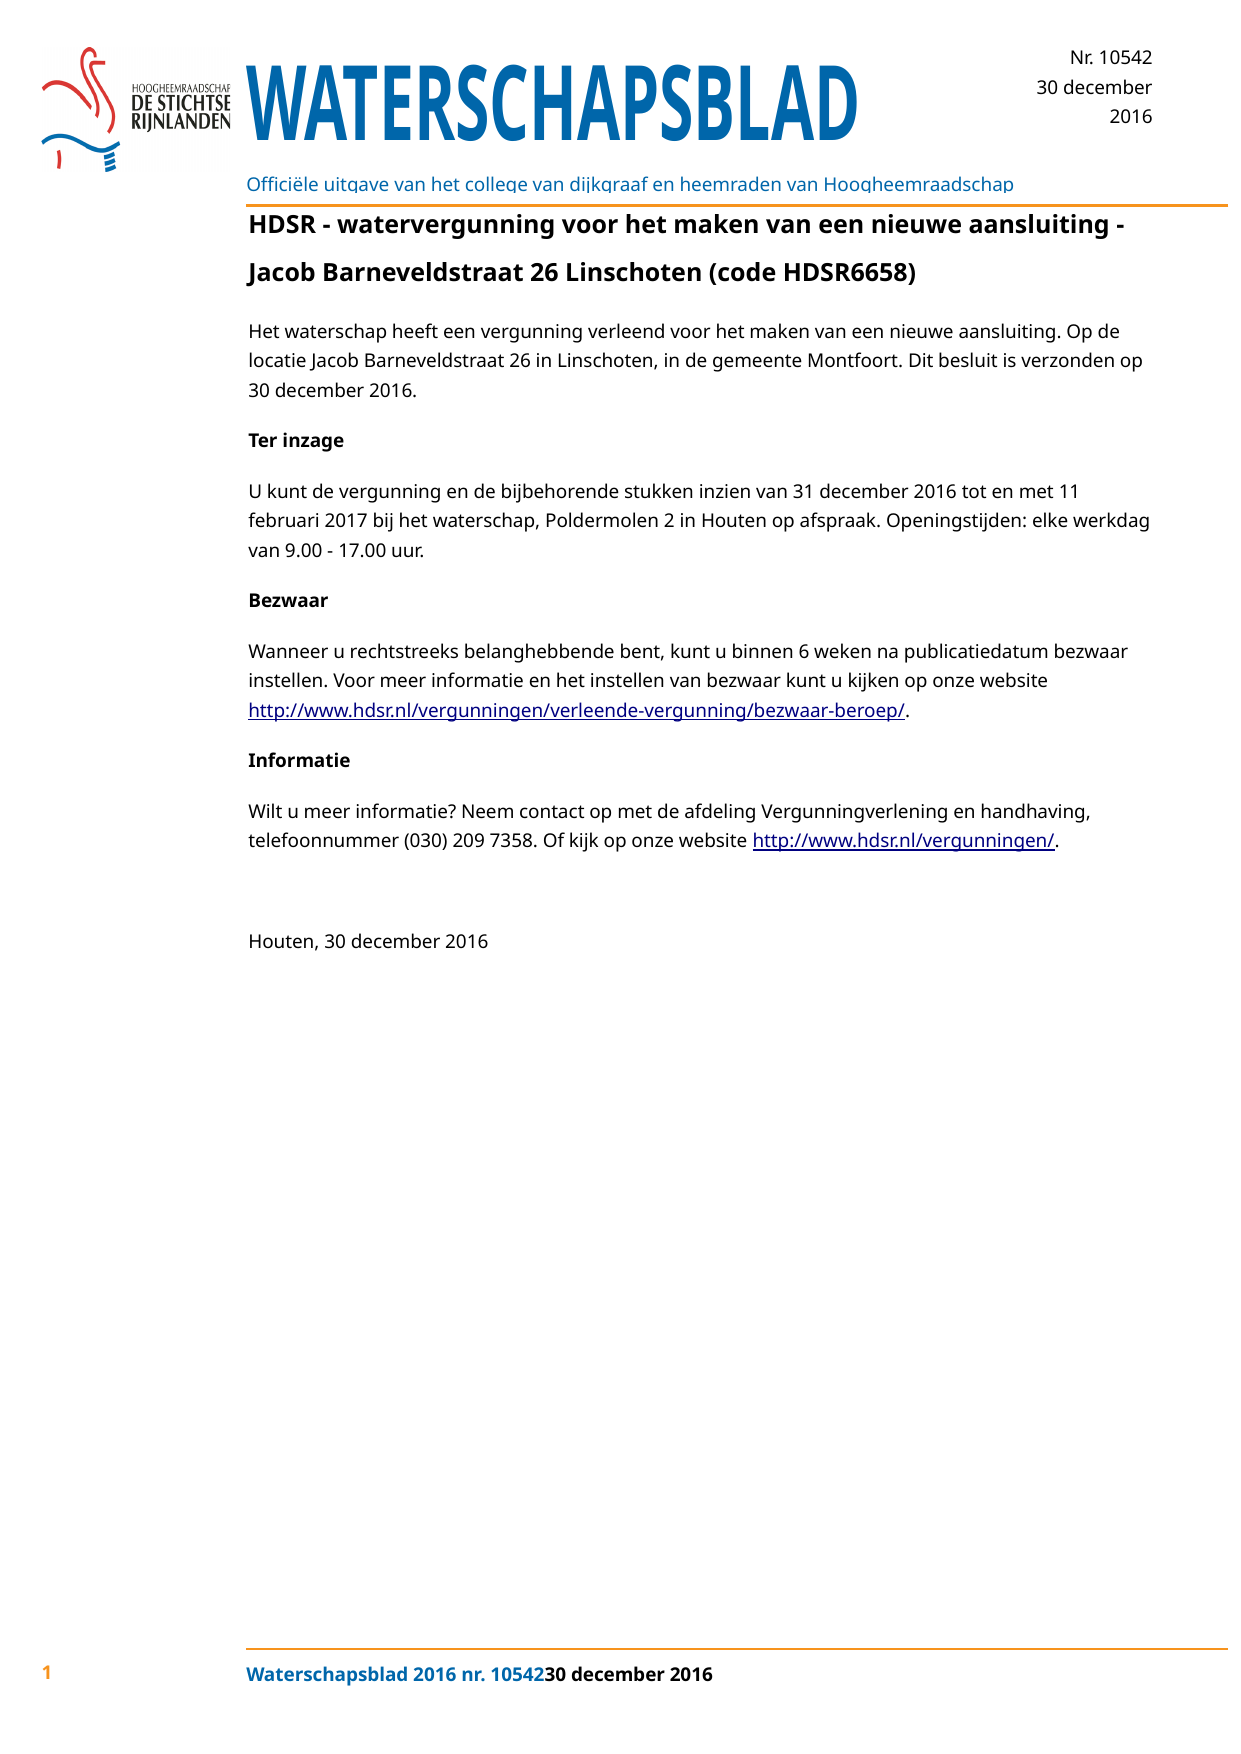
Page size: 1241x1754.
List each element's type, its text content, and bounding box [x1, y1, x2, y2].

picture [41, 47, 231, 172]
text Bezwaar [248, 587, 1152, 613]
text Informatie [248, 747, 1152, 773]
text Wanneer u rechtstreeks belanghebbende bent, kunt u binnen 6 weken na publicatiedatum bezwaar instellen. Voor meer informatie en het instellen van bezwaar kunt u kijken op onze website http://www.hdsr.nl/vergunningen/verleende-vergunning/bezwaar-beroep/. [248, 638, 1152, 723]
text Houten, 30 december 2016 [248, 928, 1152, 954]
text U kunt de vergunning en de bijbehorende stukken inzien van 31 december 2016 tot en met 11 februari 2017 bij het waterschap, Poldermolen 2 in Houten op afspraak. Openingstijden: elke werkdag van 9.00 - 17.00 uur. [248, 478, 1152, 563]
text HDSR - watervergunning voor het maken van een nieuwe aansluiting - Jacob Barneveldstraat 26 Linschoten (code HDSR6658) [248, 207, 1152, 288]
text Het waterschap heeft een vergunning verleend voor het maken van een nieuwe aansluiting. Op de locatie Jacob Barneveldstraat 26 in Linschoten, in de gemeente Montfoort. Dit besluit is verzonden op 30 december 2016. [248, 318, 1152, 403]
text Wilt u meer informatie? Neem contact op met de afdeling Vergunningverlening en handhaving, telefoonnummer (030) 209 7358. Of kijk op onze website http://www.hdsr.nl/vergunningen/. [248, 798, 1152, 853]
text Ter inzage [248, 427, 1152, 453]
